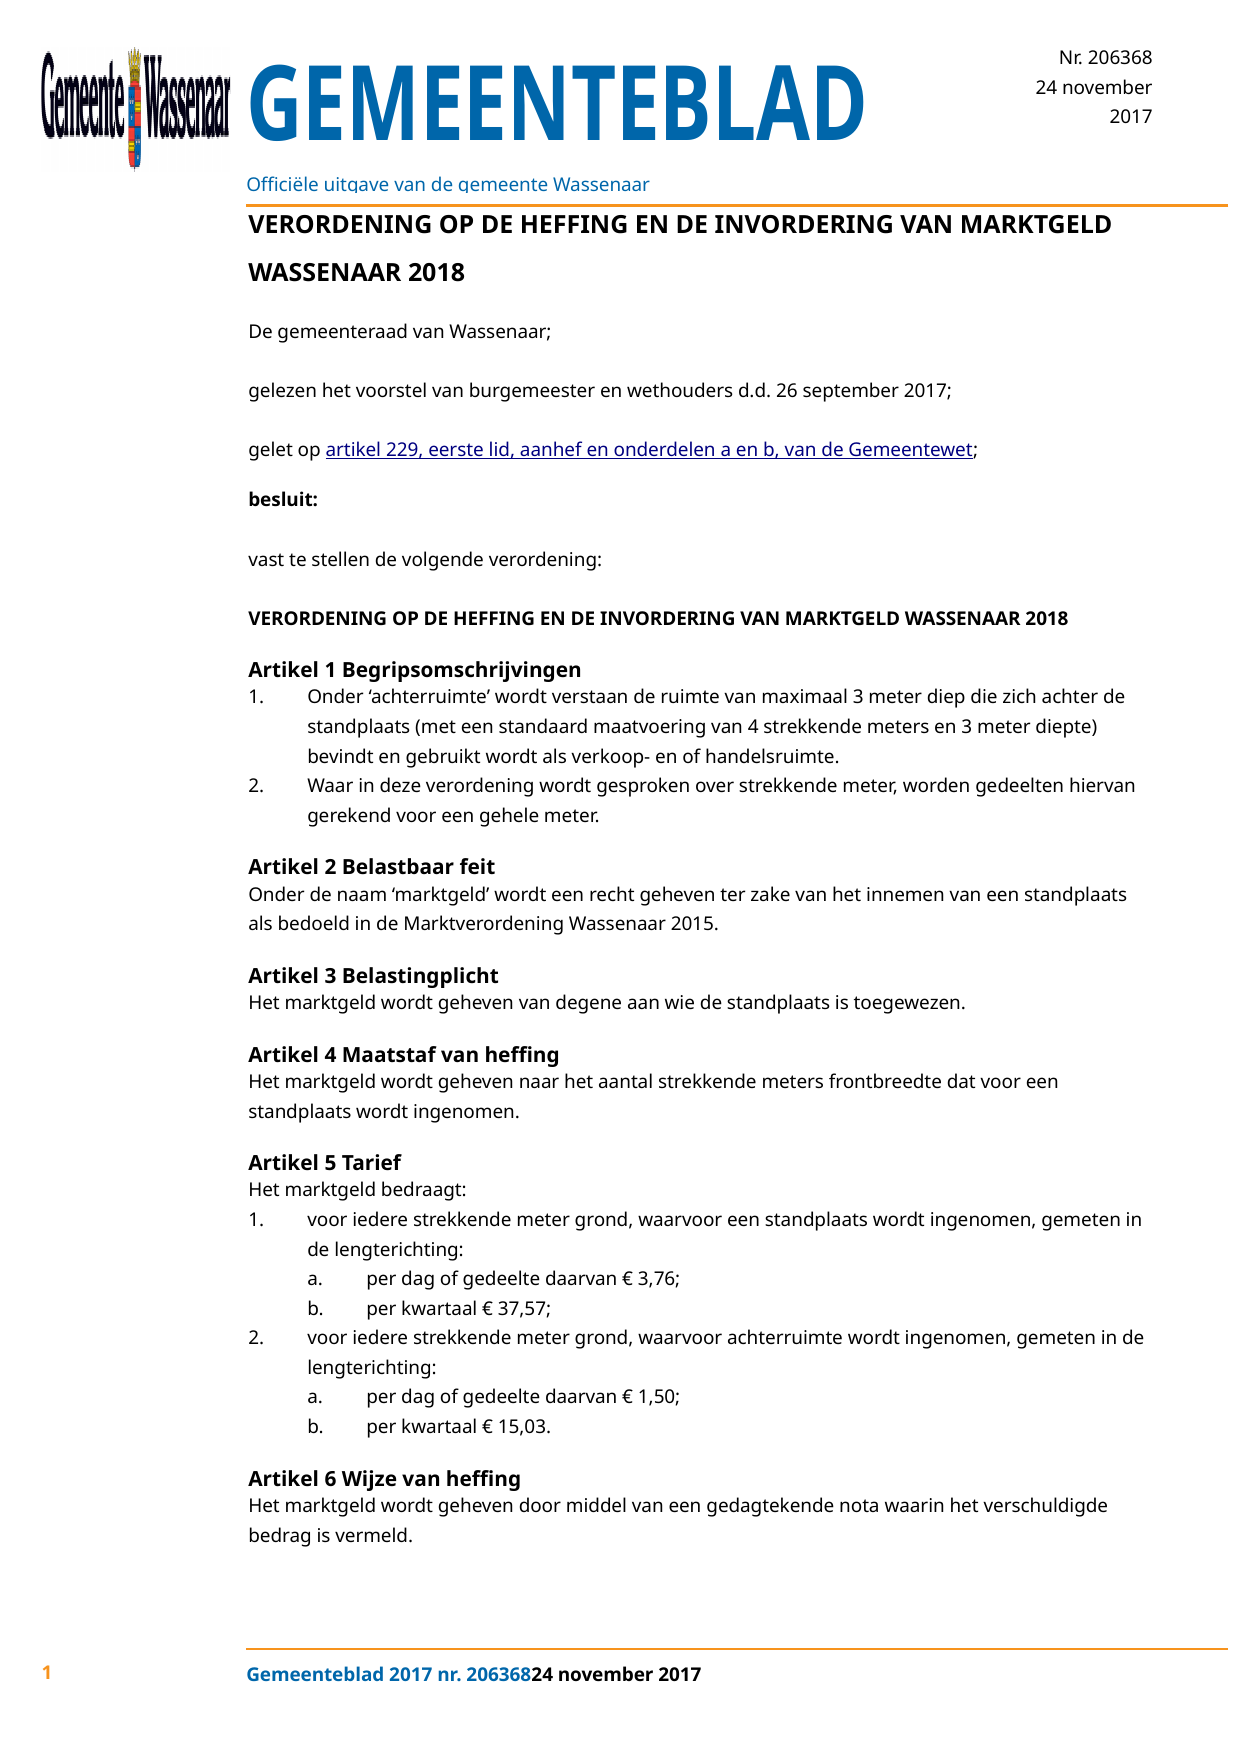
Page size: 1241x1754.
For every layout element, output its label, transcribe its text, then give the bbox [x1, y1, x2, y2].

text Het marktgeld bedraagt: [248, 1177, 1152, 1202]
list per dag of gedeelte daarvan € 1,50; [307, 1384, 1152, 1409]
text Artikel 1 Begripsomschrijvingen [248, 655, 1152, 684]
list voor iedere strekkende meter grond, waarvoor achterruimte wordt ingenomen, gemeten in de lengterichting: [248, 1324, 1152, 1380]
text Het marktgeld wordt geheven naar het aantal strekkende meters frontbreedte dat voor een standplaats wordt ingenomen. [248, 1068, 1152, 1123]
list Waar in deze verordening wordt gesproken over strekkende meter, worden gedeelten hiervan gerekend voor een gehele meter. [248, 772, 1152, 828]
text Artikel 3 Belastingplicht [248, 961, 1152, 989]
list voor iedere strekkende meter grond, waarvoor een standplaats wordt ingenomen, gemeten in de lengterichting: [248, 1206, 1152, 1262]
list per kwartaal € 15,03. [307, 1413, 1152, 1439]
text Het marktgeld wordt geheven van degene aan wie de standplaats is toegewezen. [248, 989, 1152, 1015]
list per kwartaal € 37,57; [307, 1295, 1152, 1321]
list Onder ‘achterruimte’ wordt verstaan de ruimte van maximaal 3 meter diep die zich achter de standplaats (met een standaard maatvoering van 4 strekkende meters en 3 meter diepte) bevindt en gebruikt wordt als verkoop- en of handelsruimte. [248, 684, 1152, 769]
text gelet op artikel 229, eerste lid, aanhef en onderdelen a en b, van de Gemeentewet; [248, 436, 1152, 462]
text gelezen het voorstel van burgemeester en wethouders d.d. 26 september 2017; [248, 377, 1152, 403]
text vast te stellen de volgende verordening: [248, 546, 1152, 571]
text De gemeenteraad van Wassenaar; [248, 318, 1152, 344]
text VERORDENING OP DE HEFFING EN DE INVORDERING VAN MARKTGELD WASSENAAR 2018 [248, 605, 1152, 631]
text Artikel 2 Belastbaar feit [248, 852, 1152, 881]
text Artikel 5 Tarief [248, 1148, 1152, 1177]
text Het marktgeld wordt geheven door middel van een gedagtekende nota waarin het verschuldigde bedrag is vermeld. [248, 1492, 1152, 1547]
picture [41, 47, 231, 172]
text VERORDENING OP DE HEFFING EN DE INVORDERING VAN MARKTGELD WASSENAAR 2018 [248, 207, 1152, 288]
text Artikel 4 Maatstaf van heffing [248, 1040, 1152, 1068]
text Artikel 6 Wijze van heffing [248, 1464, 1152, 1492]
text Onder de naam ‘marktgeld’ wordt een recht geheven ter zake van het innemen van een standplaats als bedoeld in de Marktverordening Wassenaar 2015. [248, 881, 1152, 936]
list per dag of gedeelte daarvan € 3,76; [307, 1265, 1152, 1291]
text besluit: [248, 487, 1152, 512]
